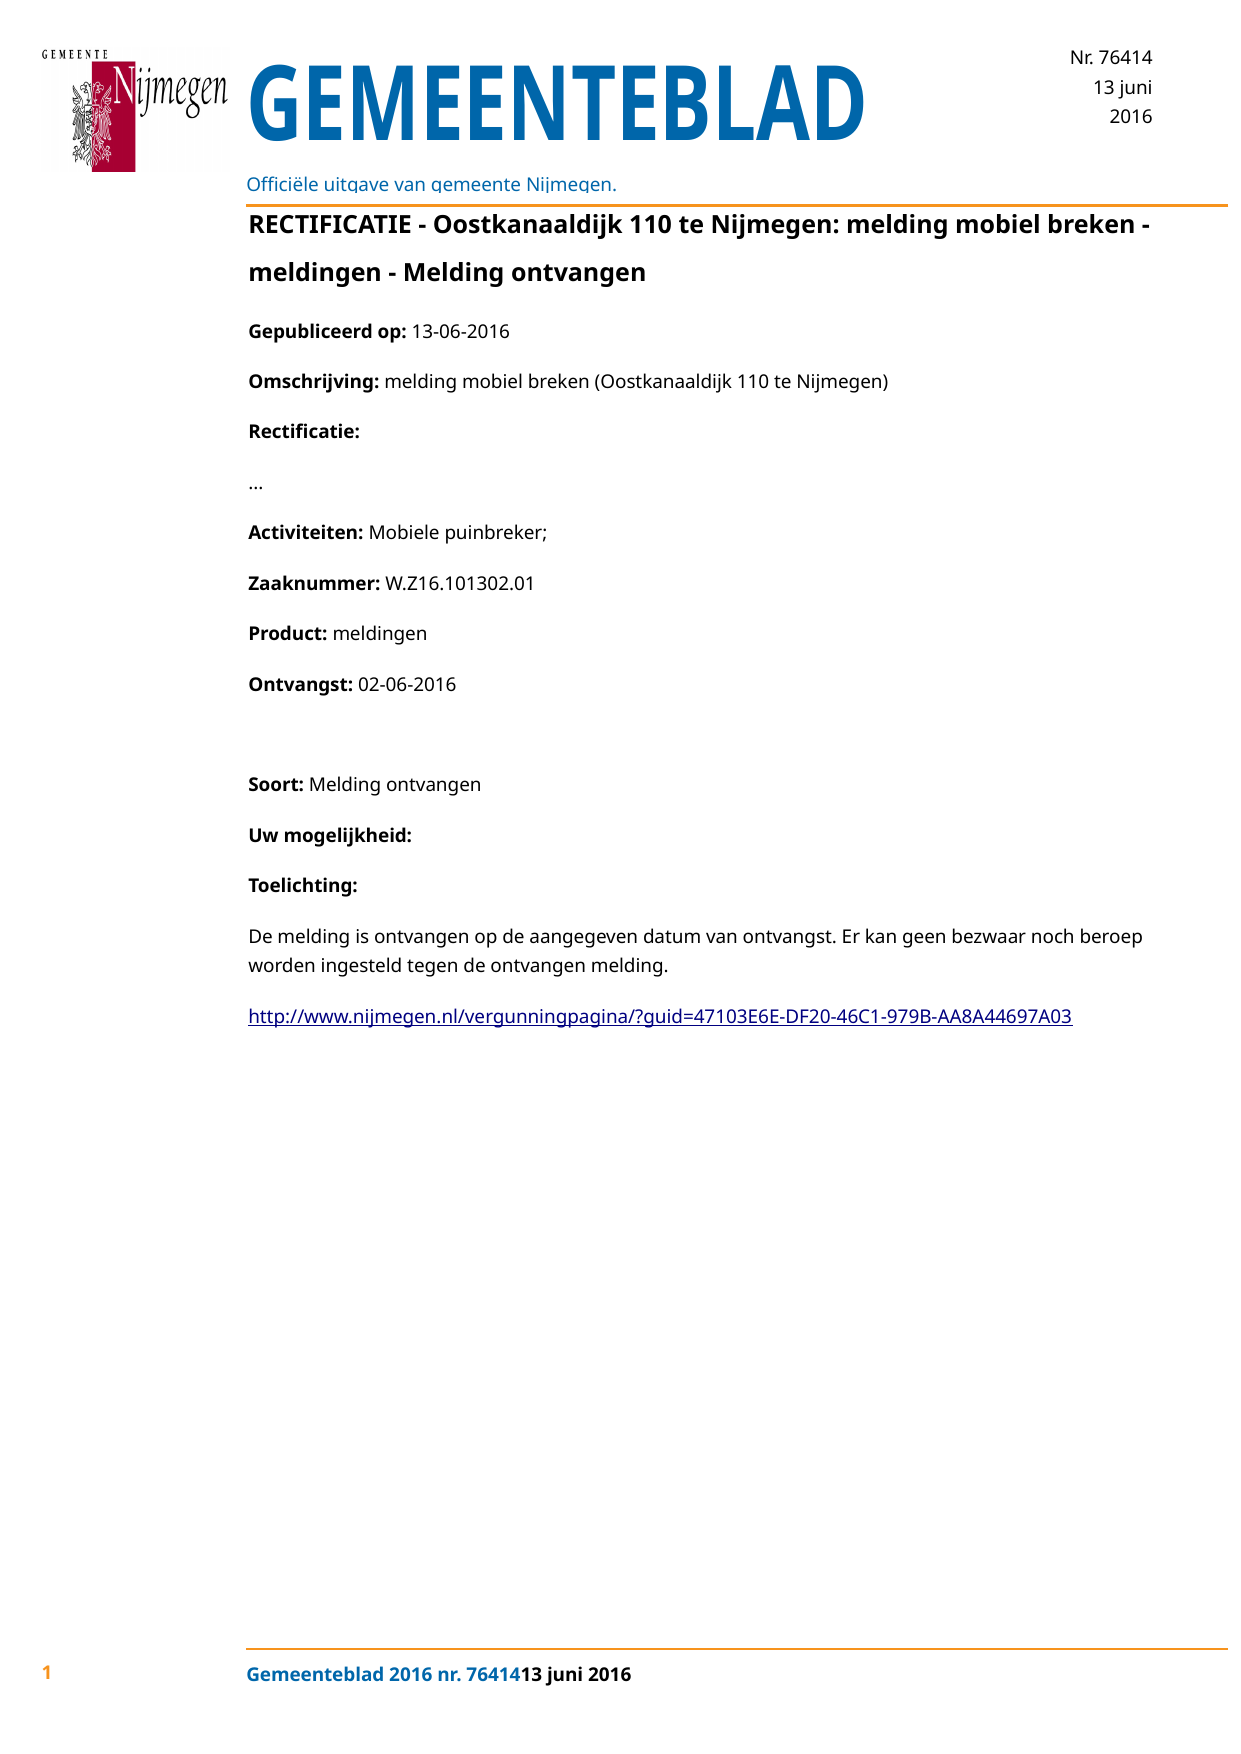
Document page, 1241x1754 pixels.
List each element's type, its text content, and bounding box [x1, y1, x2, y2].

text De melding is ontvangen op de aangegeven datum van ontvangst. Er kan geen bezwaar noch beroep worden ingesteld tegen de ontvangen melding. [248, 923, 1152, 978]
text Gepubliceerd op: 13-06-2016 [248, 318, 1152, 344]
text http://www.nijmegen.nl/vergunningpagina/?guid=47103E6E-DF20-46C1-979B-AA8A44697A03 [248, 1003, 1152, 1029]
picture [41, 47, 231, 172]
text Rectificatie: [248, 419, 1152, 444]
text Activiteiten: Mobiele puinbreker; [248, 519, 1152, 545]
text Omschrijving: melding mobiel breken (Oostkanaaldijk 110 te Nijmegen) [248, 368, 1152, 394]
text Zaaknummer: W.Z16.101302.01 [248, 570, 1152, 596]
text ... [248, 469, 1152, 495]
text Ontvangst: 02-06-2016 [248, 671, 1152, 697]
text Uw mogelijkheid: [248, 822, 1152, 848]
text RECTIFICATIE - Oostkanaaldijk 110 te Nijmegen: melding mobiel breken - meldingen - Melding ontvangen [248, 207, 1152, 288]
text Product: meldingen [248, 620, 1152, 646]
text Soort: Melding ontvangen [248, 772, 1152, 797]
text Toelichting: [248, 872, 1152, 898]
